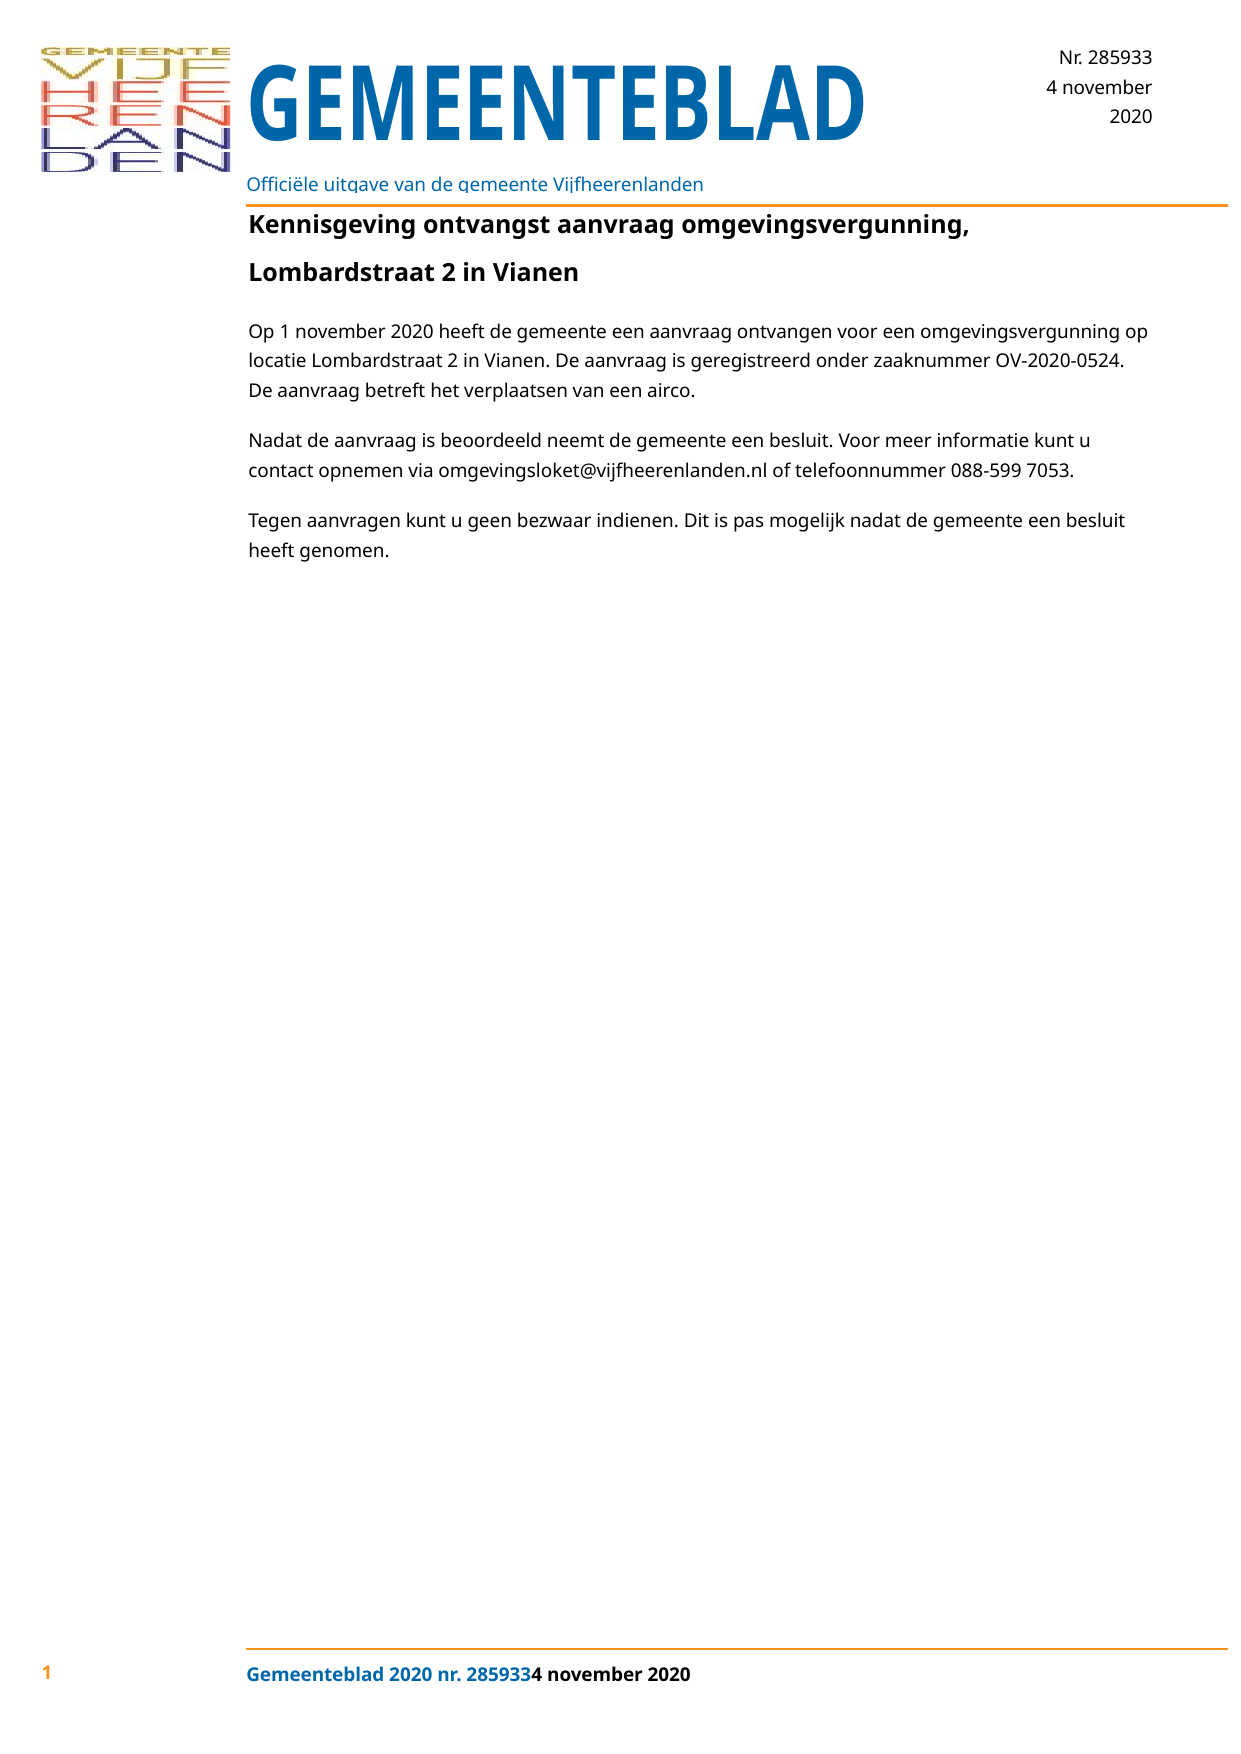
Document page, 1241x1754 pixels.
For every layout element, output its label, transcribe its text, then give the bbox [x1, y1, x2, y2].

text Op 1 november 2020 heeft de gemeente een aanvraag ontvangen voor een omgevingsvergunning op locatie Lombardstraat 2 in Vianen. De aanvraag is geregistreerd onder zaaknummer OV-2020-0524. De aanvraag betreft het verplaatsen van een airco. [248, 318, 1152, 403]
text Nadat de aanvraag is beoordeeld neemt de gemeente een besluit. Voor meer informatie kunt u contact opnemen via omgevingsloket@vijfheerenlanden.nl of telefoonnummer 088-599 7053. [248, 427, 1152, 483]
picture [41, 47, 231, 172]
text Kennisgeving ontvangst aanvraag omgevingsvergunning, Lombardstraat 2 in Vianen [248, 207, 1152, 288]
text Tegen aanvragen kunt u geen bezwaar indienen. Dit is pas mogelijk nadat de gemeente een besluit heeft genomen. [248, 507, 1152, 563]
